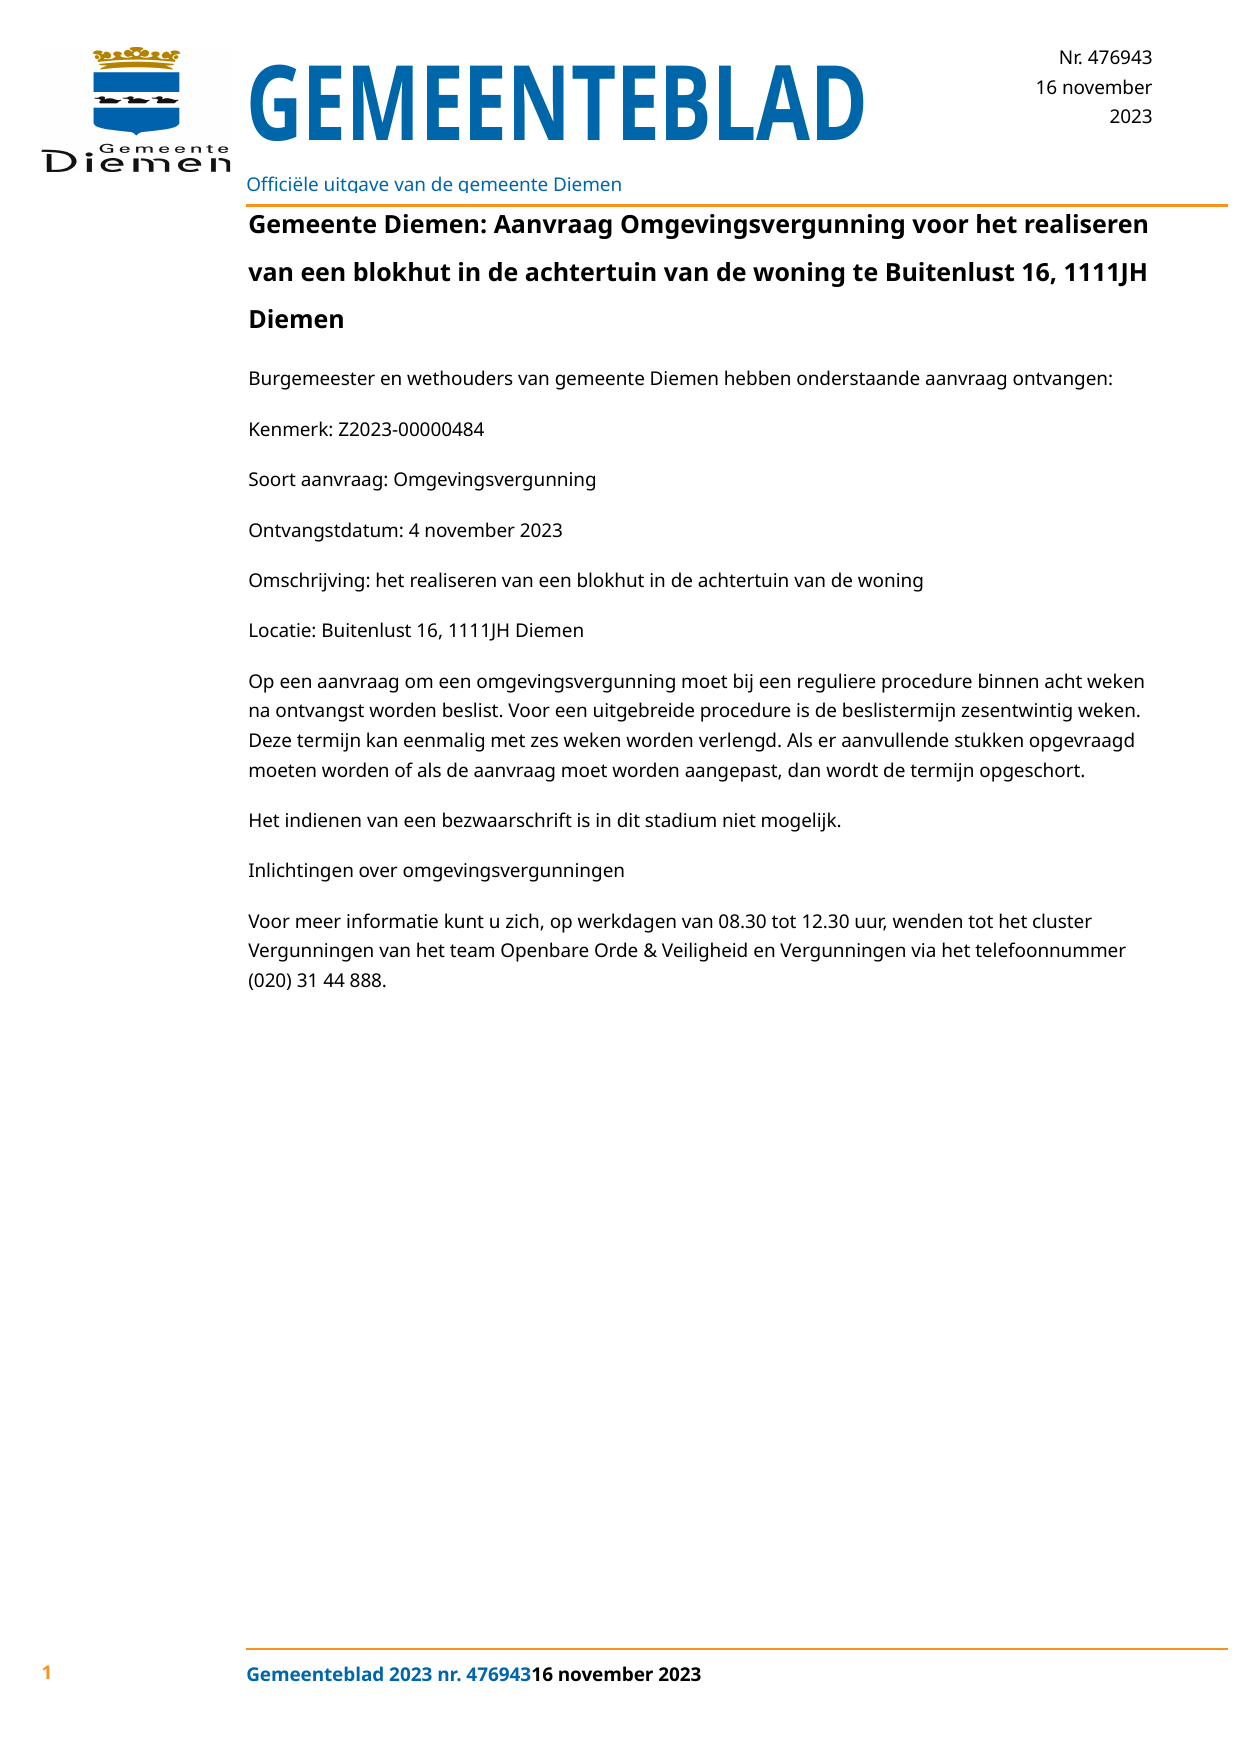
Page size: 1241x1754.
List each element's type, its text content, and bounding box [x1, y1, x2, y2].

text Inlichtingen over omgevingsvergunningen [248, 858, 1152, 883]
text Locatie: Buitenlust 16, 1111JH Diemen [248, 618, 1152, 643]
text Omschrijving: het realiseren van een blokhut in de achtertuin van de woning [248, 567, 1152, 593]
text Kenmerk: Z2023-00000484 [248, 416, 1152, 442]
text Burgemeester en wethouders van gemeente Diemen hebben onderstaande aanvraag ontvangen: [248, 366, 1152, 391]
text Gemeente Diemen: Aanvraag Omgevingsvergunning voor het realiseren van een blokhut in de achtertuin van de woning te Buitenlust 16, 1111JH Diemen [248, 207, 1152, 336]
text Ontvangstdatum: 4 november 2023 [248, 517, 1152, 542]
text Het indienen van een bezwaarschrift is in dit stadium niet mogelijk. [248, 807, 1152, 833]
picture [41, 47, 231, 172]
text Soort aanvraag: Omgevingsvergunning [248, 466, 1152, 492]
text Op een aanvraag om een omgevingsvergunning moet bij een reguliere procedure binnen acht weken na ontvangst worden beslist. Voor een uitgebreide procedure is de beslistermijn zesentwintig weken. Deze termijn kan eenmalig met zes weken worden verlengd. Als er aanvullende stukken opgevraagd moeten worden of als de aanvraag moet worden aangepast, dan wordt de termijn opgeschort. [248, 668, 1152, 782]
text Voor meer informatie kunt u zich, op werkdagen van 08.30 tot 12.30 uur, wenden tot het cluster Vergunningen van het team Openbare Orde & Veiligheid en Vergunningen via het telefoonnummer (020) 31 44 888. [248, 908, 1152, 993]
